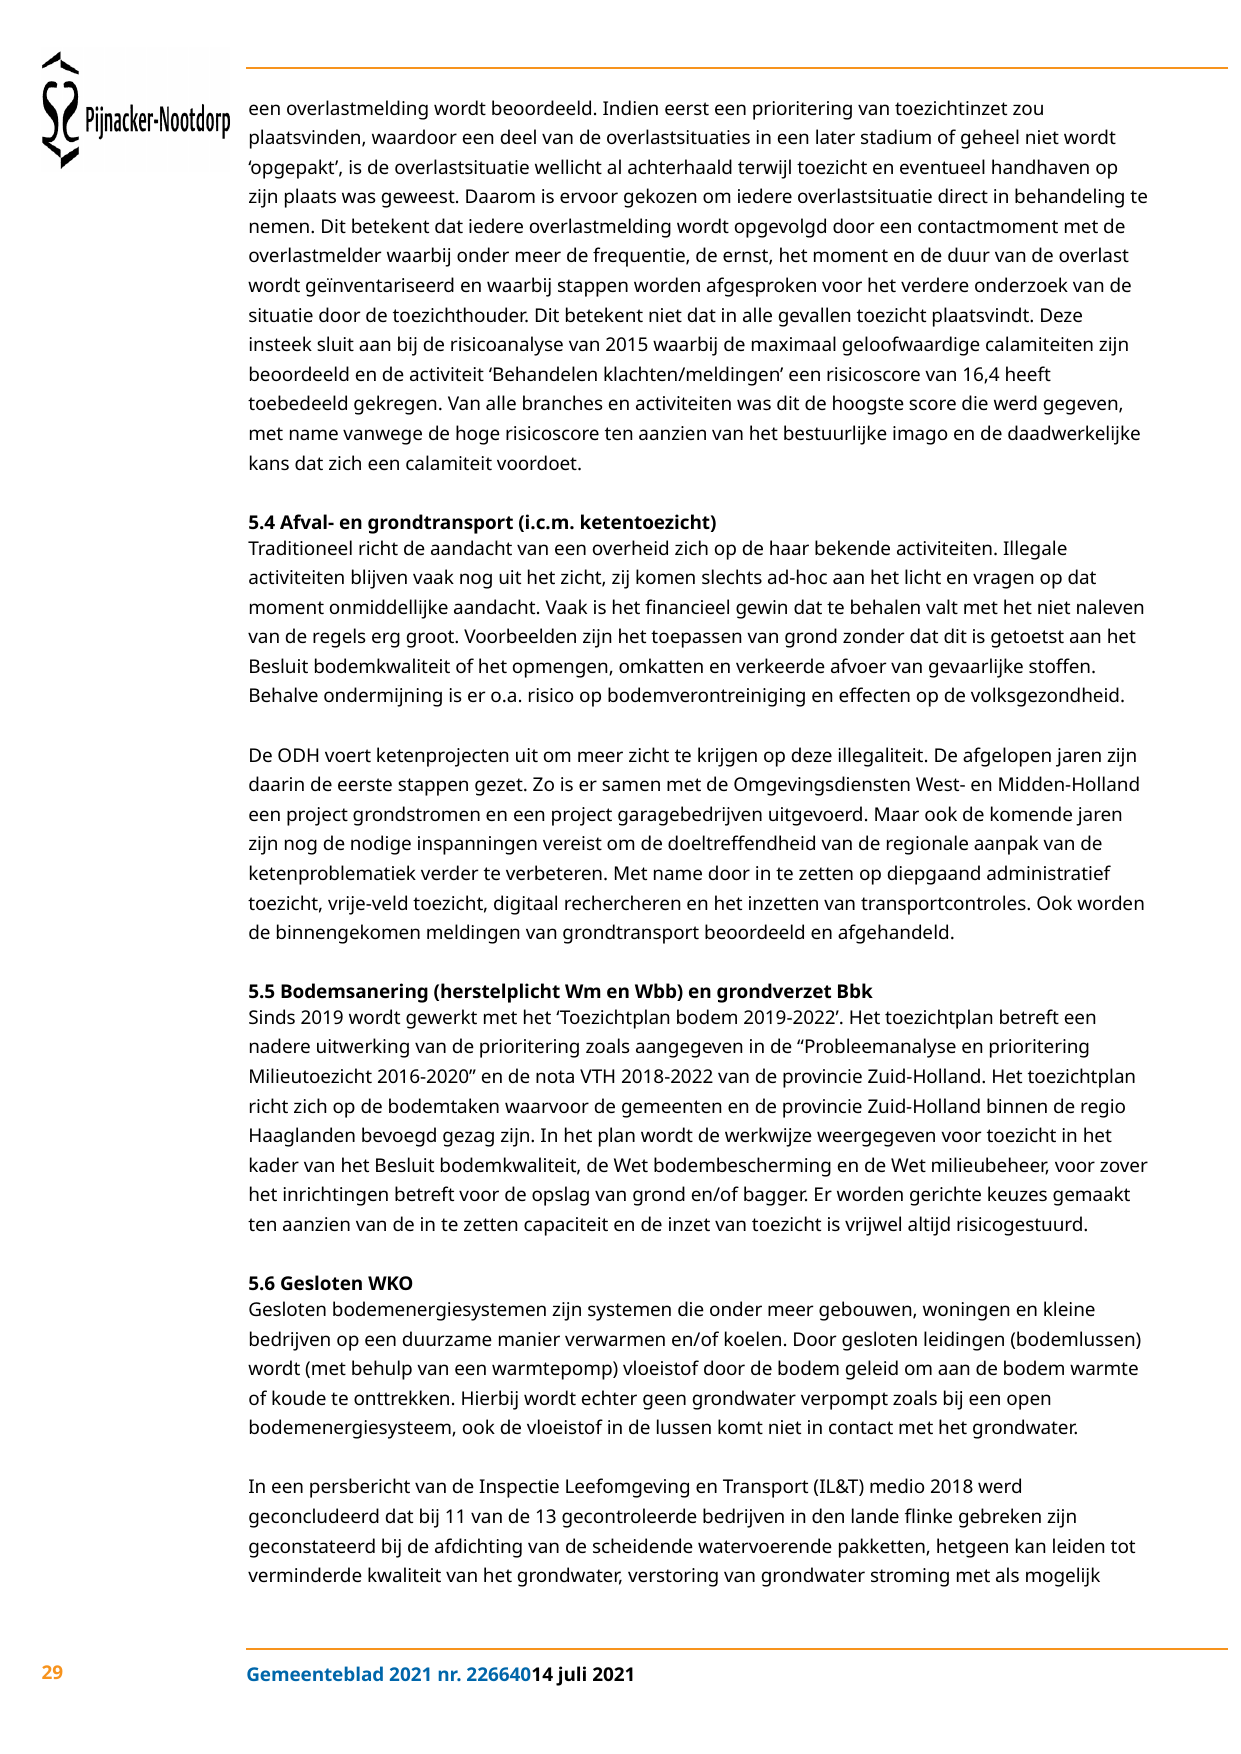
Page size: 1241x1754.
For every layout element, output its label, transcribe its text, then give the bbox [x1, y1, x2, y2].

text Sinds 2019 wordt gewerkt met het ‘Toezichtplan bodem 2019-2022’. Het toezichtplan betreft een nadere uitwerking van de prioritering zoals aangegeven in de “Probleemanalyse en prioritering Milieutoezicht 2016-2020” en de nota VTH 2018-2022 van de provincie Zuid-Holland. Het toezichtplan richt zich op de bodemtaken waarvoor de gemeenten en de provincie Zuid-Holland binnen de regio Haaglanden bevoegd gezag zijn. In het plan wordt de werkwijze weergegeven voor toezicht in het kader van het Besluit bodemkwaliteit, de Wet bodembescherming en de Wet milieubeheer, voor zover het inrichtingen betreft voor de opslag van grond en/of bagger. Er worden gerichte keuzes gemaakt ten aanzien van de in te zetten capaciteit en de inzet van toezicht is vrijwel altijd risicogestuurd. [248, 1004, 1152, 1237]
text 5.5 Bodemsanering (herstelplicht Wm en Wbb) en grondverzet Bbk [248, 978, 1152, 1004]
text De ODH voert ketenprojecten uit om meer zicht te krijgen op deze illegaliteit. De afgelopen jaren zijn daarin de eerste stappen gezet. Zo is er samen met de Omgevingsdiensten West- en Midden-Holland een project grondstromen en een project garagebedrijven uitgevoerd. Maar ook de komende jaren zijn nog de nodige inspanningen vereist om de doeltreffendheid van de regionale aanpak van de ketenproblematiek verder te verbeteren. Met name door in te zetten op diepgaand administratief toezicht, vrije-veld toezicht, digitaal rechercheren en het inzetten van transportcontroles. Ook worden de binnengekomen meldingen van grondtransport beoordeeld en afgehandeld. [248, 742, 1152, 945]
text een overlastmelding wordt beoordeeld. Indien eerst een prioritering van toezichtinzet zou plaatsvinden, waardoor een deel van de overlastsituaties in een later stadium of geheel niet wordt ‘opgepakt’, is de overlastsituatie wellicht al achterhaald terwijl toezicht en eventueel handhaven op zijn plaats was geweest. Daarom is ervoor gekozen om iedere overlastsituatie direct in behandeling te nemen. Dit betekent dat iedere overlastmelding wordt opgevolgd door een contactmoment met de overlastmelder waarbij onder meer de frequentie, de ernst, het moment en de duur van de overlast wordt geïnventariseerd en waarbij stappen worden afgesproken voor het verdere onderzoek van de situatie door de toezichthouder. Dit betekent niet dat in alle gevallen toezicht plaatsvindt. Deze insteek sluit aan bij de risicoanalyse van 2015 waarbij de maximaal geloofwaardige calamiteiten zijn beoordeeld en de activiteit ‘Behandelen klachten/meldingen’ een risicoscore van 16,4 heeft toebedeeld gekregen. Van alle branches en activiteiten was dit de hoogste score die werd gegeven, met name vanwege de hoge risicoscore ten aanzien van het bestuurlijke imago en de daadwerkelijke kans dat zich een calamiteit voordoet. [248, 95, 1152, 476]
text 5.4 Afval- en grondtransport (i.c.m. ketentoezicht) [248, 509, 1152, 535]
picture [41, 47, 231, 172]
text Traditioneel richt de aandacht van een overheid zich op de haar bekende activiteiten. Illegale activiteiten blijven vaak nog uit het zicht, zij komen slechts ad-hoc aan het licht en vragen op dat moment onmiddellijke aandacht. Vaak is het financieel gewin dat te behalen valt met het niet naleven van de regels erg groot. Voorbeelden zijn het toepassen van grond zonder dat dit is getoetst aan het Besluit bodemkwaliteit of het opmengen, omkatten en verkeerde afvoer van gevaarlijke stoffen. Behalve ondermijning is er o.a. risico op bodemverontreiniging en effecten op de volksgezondheid. [248, 535, 1152, 708]
text In een persbericht van de Inspectie Leefomgeving en Transport (IL&T) medio 2018 werd geconcludeerd dat bij 11 van de 13 gecontroleerde bedrijven in den lande flinke gebreken zijn geconstateerd bij de afdichting van de scheidende watervoerende pakketten, hetgeen kan leiden tot verminderde kwaliteit van het grondwater, verstoring van grondwater stroming met als mogelijk [248, 1474, 1152, 1588]
text 5.6 Gesloten WKO [248, 1270, 1152, 1296]
text Gesloten bodemenergiesystemen zijn systemen die onder meer gebouwen, woningen en kleine bedrijven op een duurzame manier verwarmen en/of koelen. Door gesloten leidingen (bodemlussen) wordt (met behulp van een warmtepomp) vloeistof door de bodem geleid om aan de bodem warmte of koude te onttrekken. Hierbij wordt echter geen grondwater verpompt zoals bij een open bodemenergiesysteem, ook de vloeistof in de lussen komt niet in contact met het grondwater. [248, 1296, 1152, 1440]
